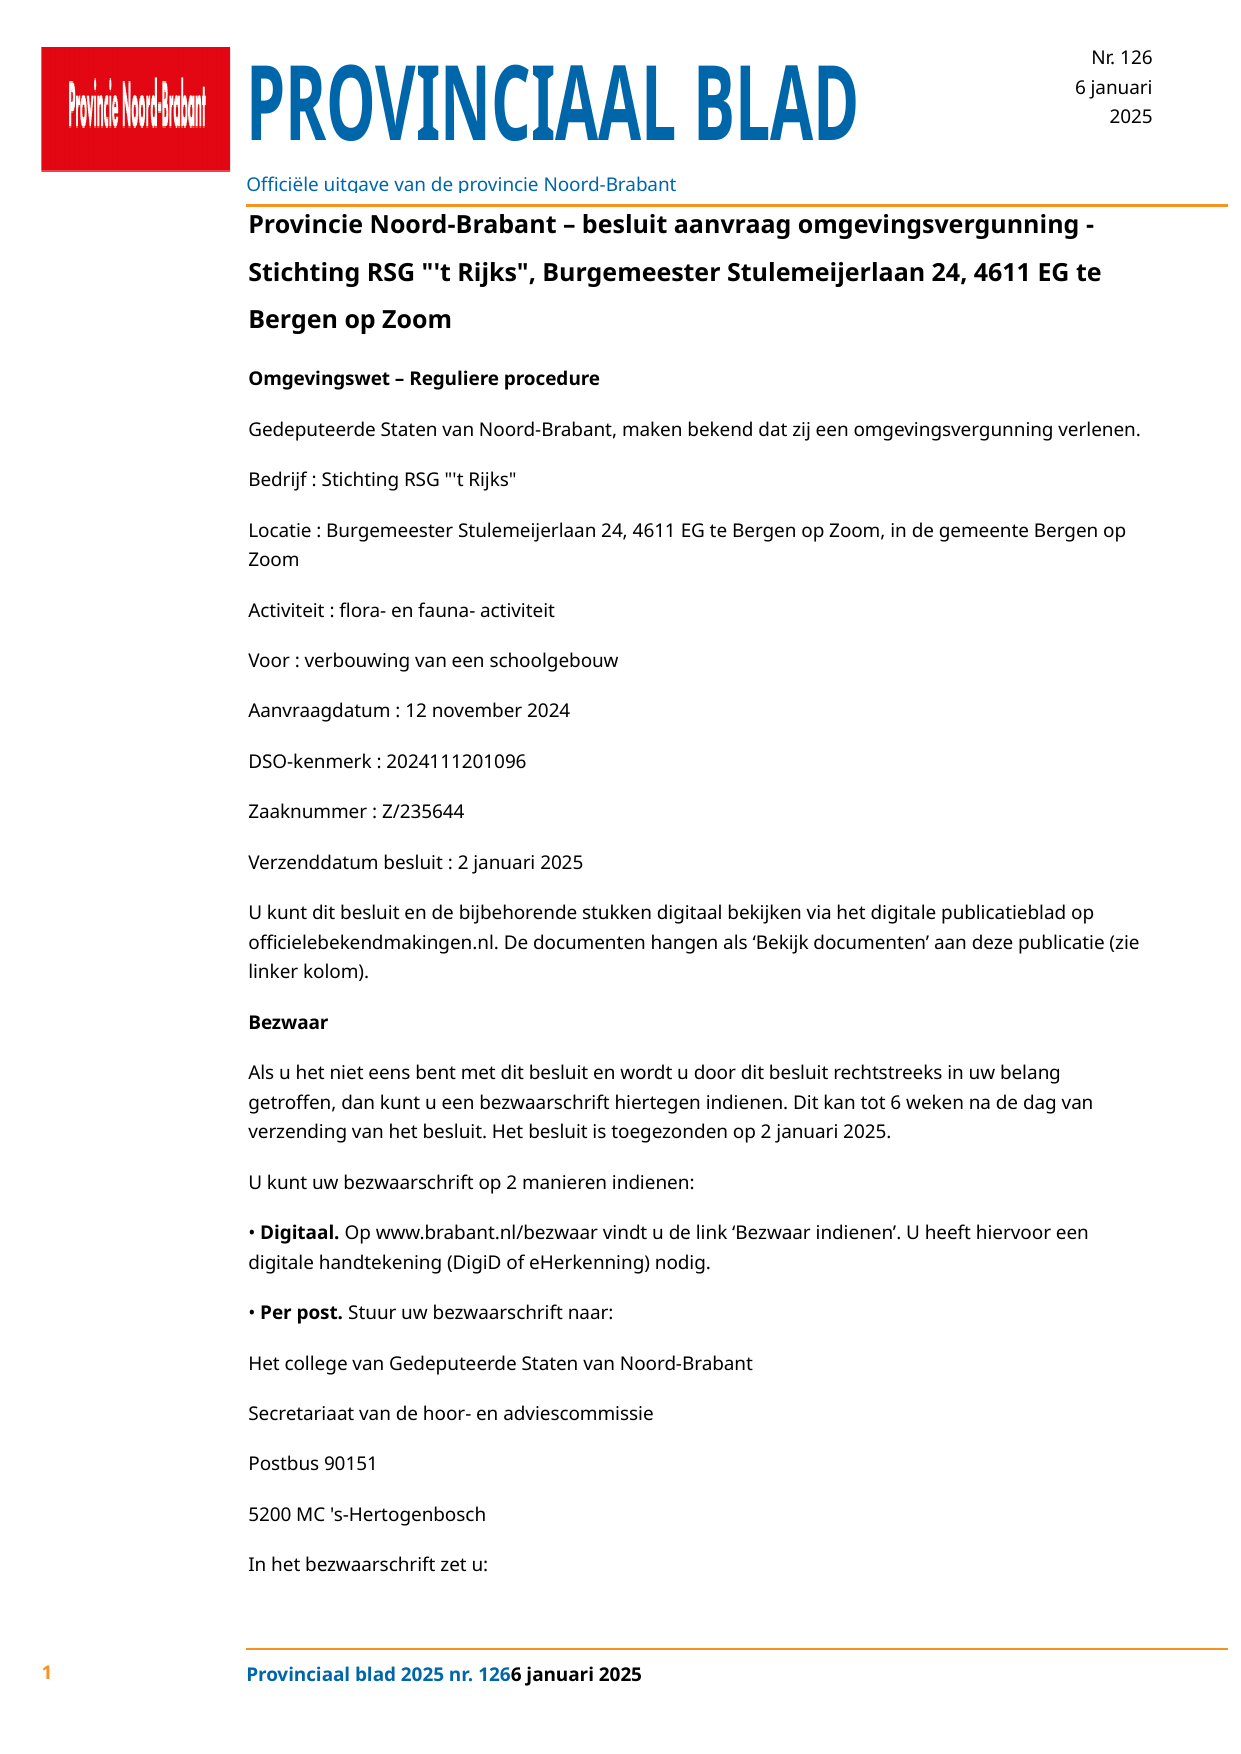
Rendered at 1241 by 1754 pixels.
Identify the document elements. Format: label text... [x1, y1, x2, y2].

text Bedrijf : Stichting RSG "'t Rijks" [248, 466, 1152, 492]
text Locatie : Burgemeester Stulemeijerlaan 24, 4611 EG te Bergen op Zoom, in de gemeente Bergen op Zoom [248, 517, 1152, 572]
text Voor : verbouwing van een schoolgebouw [248, 647, 1152, 673]
text Bezwaar [248, 1009, 1152, 1034]
text Activiteit : flora- en fauna- activiteit [248, 597, 1152, 622]
text Postbus 90151 [248, 1451, 1152, 1476]
text Als u het niet eens bent met dit besluit en wordt u door dit besluit rechtstreeks in uw belang getroffen, dan kunt u een bezwaarschrift hiertegen indienen. Dit kan tot 6 weken na de dag van verzending van het besluit. Het besluit is toegezonden op 2 januari 2025. [248, 1059, 1152, 1144]
text DSO-kenmerk : 2024111201096 [248, 748, 1152, 774]
text U kunt uw bezwaarschrift op 2 manieren indienen: [248, 1169, 1152, 1194]
text • Digitaal. Op www.brabant.nl/bezwaar vindt u de link ‘Bezwaar indienen’. U heeft hiervoor een digitale handtekening (DigiD of eHerkenning) nodig. [248, 1219, 1152, 1274]
text In het bezwaarschrift zet u: [248, 1551, 1152, 1577]
text Secretariaat van de hoor- en adviescommissie [248, 1400, 1152, 1426]
text • Per post. Stuur uw bezwaarschrift naar: [248, 1299, 1152, 1325]
text 5200 MC 's‑Hertogenbosch [248, 1501, 1152, 1527]
text Verzenddatum besluit : 2 januari 2025 [248, 849, 1152, 874]
text Omgevingswet – Reguliere procedure [248, 366, 1152, 391]
text Provincie Noord-Brabant – besluit aanvraag omgevingsvergunning - Stichting RSG "'t Rijks", Burgemeester Stulemeijerlaan 24, 4611 EG te Bergen op Zoom [248, 207, 1152, 336]
text Aanvraagdatum : 12 november 2024 [248, 698, 1152, 723]
text U kunt dit besluit en de bijbehorende stukken digitaal bekijken via het digitale publicatieblad op officielebekendmakingen.nl. De documenten hangen als ‘Bekijk documenten’ aan deze publicatie (zie linker kolom). [248, 899, 1152, 984]
text Het college van Gedeputeerde Staten van Noord-Brabant [248, 1350, 1152, 1375]
picture [41, 47, 231, 172]
text Gedeputeerde Staten van Noord-Brabant, maken bekend dat zij een omgevingsvergunning verlenen. [248, 416, 1152, 442]
text Zaaknummer : Z/235644 [248, 798, 1152, 824]
